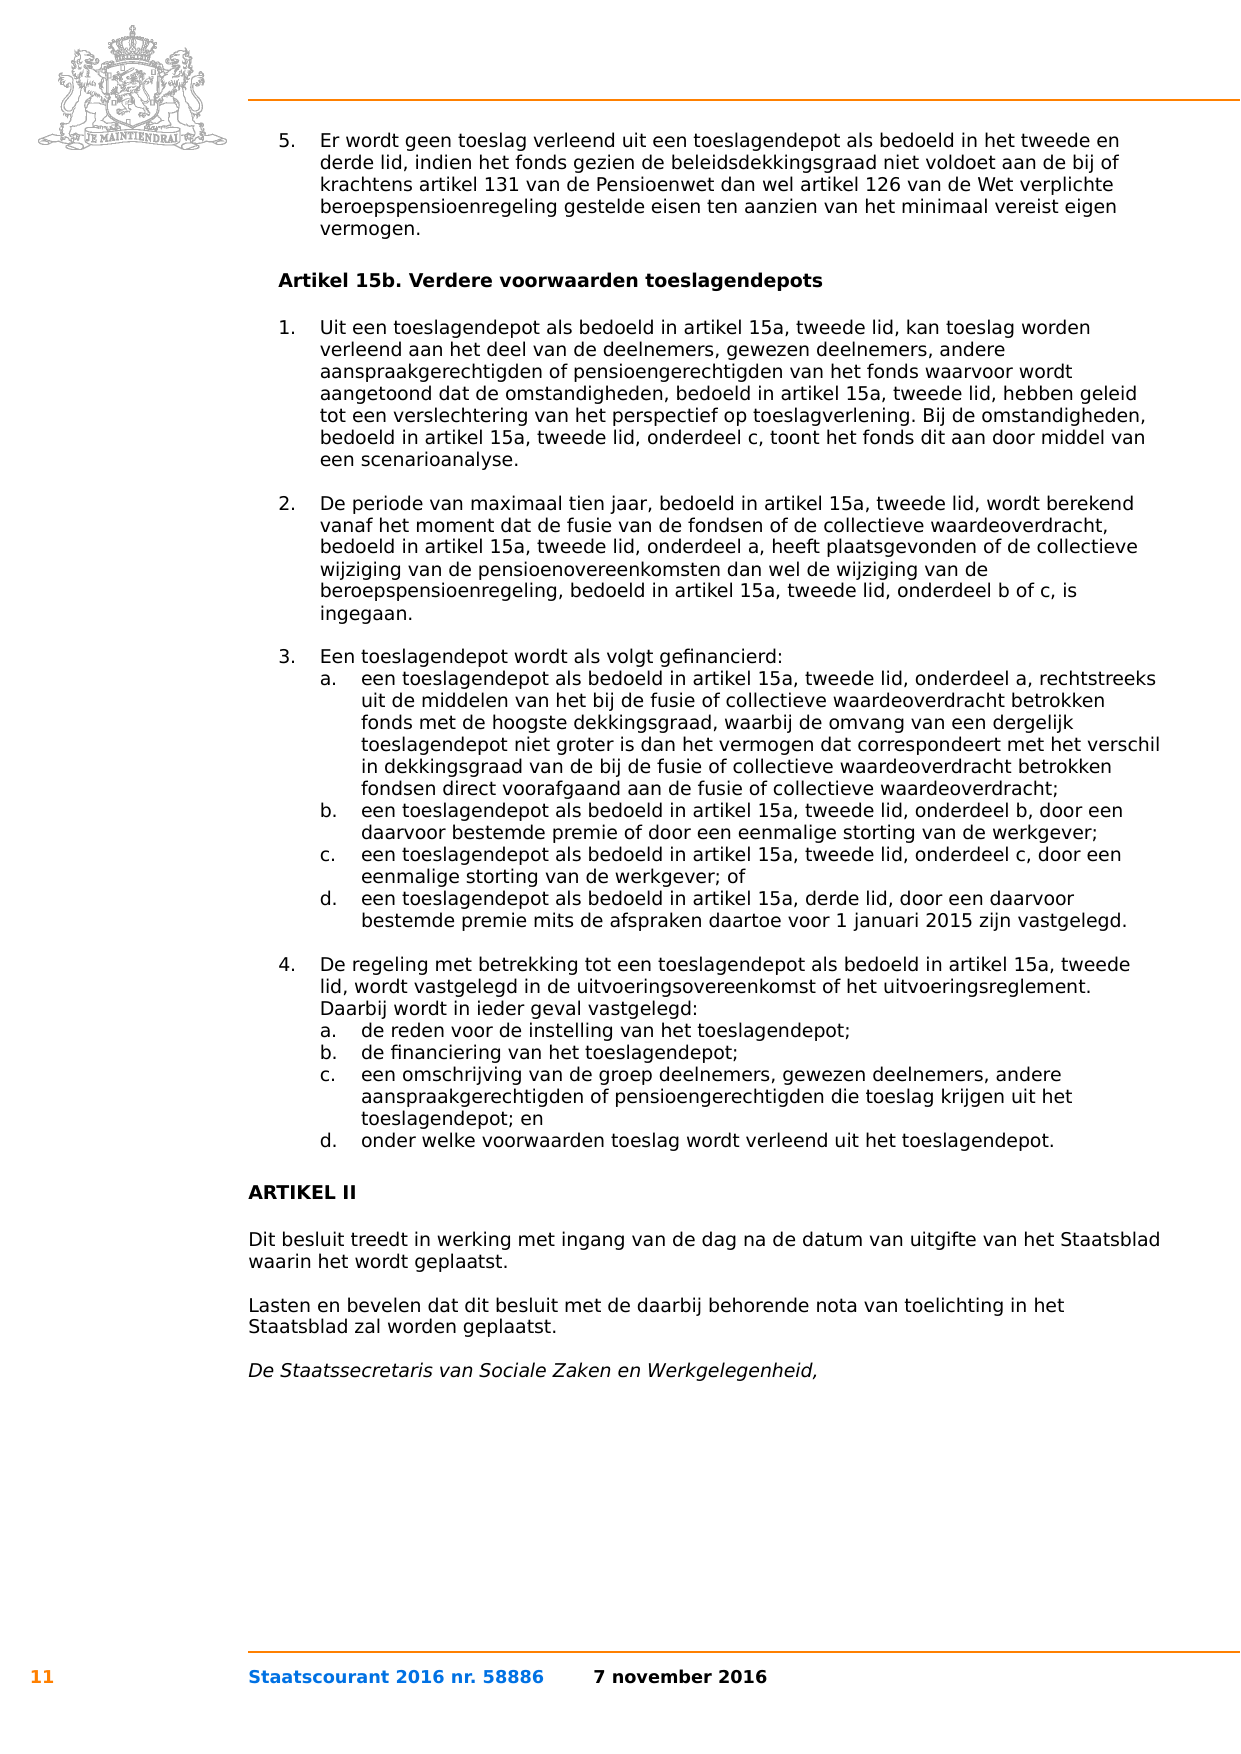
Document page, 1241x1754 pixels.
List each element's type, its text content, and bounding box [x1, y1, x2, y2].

text a. de reden voor de instelling van het toeslagendepot; [319, 1020, 1163, 1042]
text 5. Er wordt geen toeslag verleend uit een toeslagendepot als bedoeld in het tweede en derde lid, indien het fonds gezien de beleidsdekkingsgraad niet voldoet aan de bij of krachtens artikel 131 van de Pensioenwet dan wel artikel 126 van de Wet verplichte beroepspensioenregeling gestelde eisen ten aanzien van het minimaal vereist eigen vermogen. [278, 130, 1163, 240]
text a. een toeslagendepot als bedoeld in artikel 15a, tweede lid, onderdeel a, rechtstreeks uit de middelen van het bij de fusie of collectieve waardeoverdracht betrokken fonds met de hoogste dekkingsgraad, waarbij de omvang van een dergelijk toeslagendepot niet groter is dan het vermogen dat correspondeert met het verschil in dekkingsgraad van de bij de fusie of collectieve waardeoverdracht betrokken fondsen direct voorafgaand aan de fusie of collectieve waardeoverdracht; [319, 668, 1163, 800]
text 3. Een toeslagendepot wordt als volgt gefinancierd: [278, 646, 1163, 668]
text c. een omschrijving van de groep deelnemers, gewezen deelnemers, andere aanspraakgerechtigden of pensioengerechtigden die toeslag krijgen uit het toeslagendepot; en [319, 1064, 1163, 1130]
text b. een toeslagendepot als bedoeld in artikel 15a, tweede lid, onderdeel b, door een daarvoor bestemde premie of door een eenmalige storting van de werkgever; [319, 800, 1163, 844]
picture [38, 25, 227, 150]
text d. onder welke voorwaarden toeslag wordt verleend uit het toeslagendepot. [319, 1130, 1163, 1152]
text De Staatssecretaris van Sociale Zaken en Werkgelegenheid, [248, 1360, 1163, 1382]
text Dit besluit treedt in werking met ingang van de dag na de datum van uitgifte van het Staatsblad waarin het wordt geplaatst. [248, 1229, 1163, 1273]
text 1. Uit een toeslagendepot als bedoeld in artikel 15a, tweede lid, kan toeslag worden verleend aan het deel van de deelnemers, gewezen deelnemers, andere aanspraakgerechtigden of pensioengerechtigden van het fonds waarvoor wordt aangetoond dat de omstandigheden, bedoeld in artikel 15a, tweede lid, hebben geleid tot een verslechtering van het perspectief op toeslagverlening. Bij de omstandigheden, bedoeld in artikel 15a, tweede lid, onderdeel c, toont het fonds dit aan door middel van een scenarioanalyse. [278, 317, 1163, 471]
text 2. De periode van maximaal tien jaar, bedoeld in artikel 15a, tweede lid, wordt berekend vanaf het moment dat de fusie van de fondsen of de collectieve waardeoverdracht, bedoeld in artikel 15a, tweede lid, onderdeel a, heeft plaatsgevonden of de collectieve wijziging van de pensioenovereenkomsten dan wel de wijziging van de beroepspensioenregeling, bedoeld in artikel 15a, tweede lid, onderdeel b of c, is ingegaan. [278, 492, 1163, 624]
subtitle ARTIKEL II [248, 1182, 1163, 1204]
text c. een toeslagendepot als bedoeld in artikel 15a, tweede lid, onderdeel c, door een eenmalige storting van de werkgever; of [319, 844, 1163, 888]
text 4. De regeling met betrekking tot een toeslagendepot als bedoeld in artikel 15a, tweede lid, wordt vastgelegd in de uitvoeringsovereenkomst of het uitvoeringsreglement. Daarbij wordt in ieder geval vastgelegd: [278, 954, 1163, 1020]
text d. een toeslagendepot als bedoeld in artikel 15a, derde lid, door een daarvoor bestemde premie mits de afspraken daartoe voor 1 januari 2015 zijn vastgelegd. [319, 888, 1163, 932]
text Lasten en bevelen dat dit besluit met de daarbij behorende nota van toelichting in het Staatsblad zal worden geplaatst. [248, 1294, 1163, 1338]
subtitle Artikel 15b. Verdere voorwaarden toeslagendepots [278, 270, 1163, 292]
text b. de financiering van het toeslagendepot; [319, 1042, 1163, 1064]
